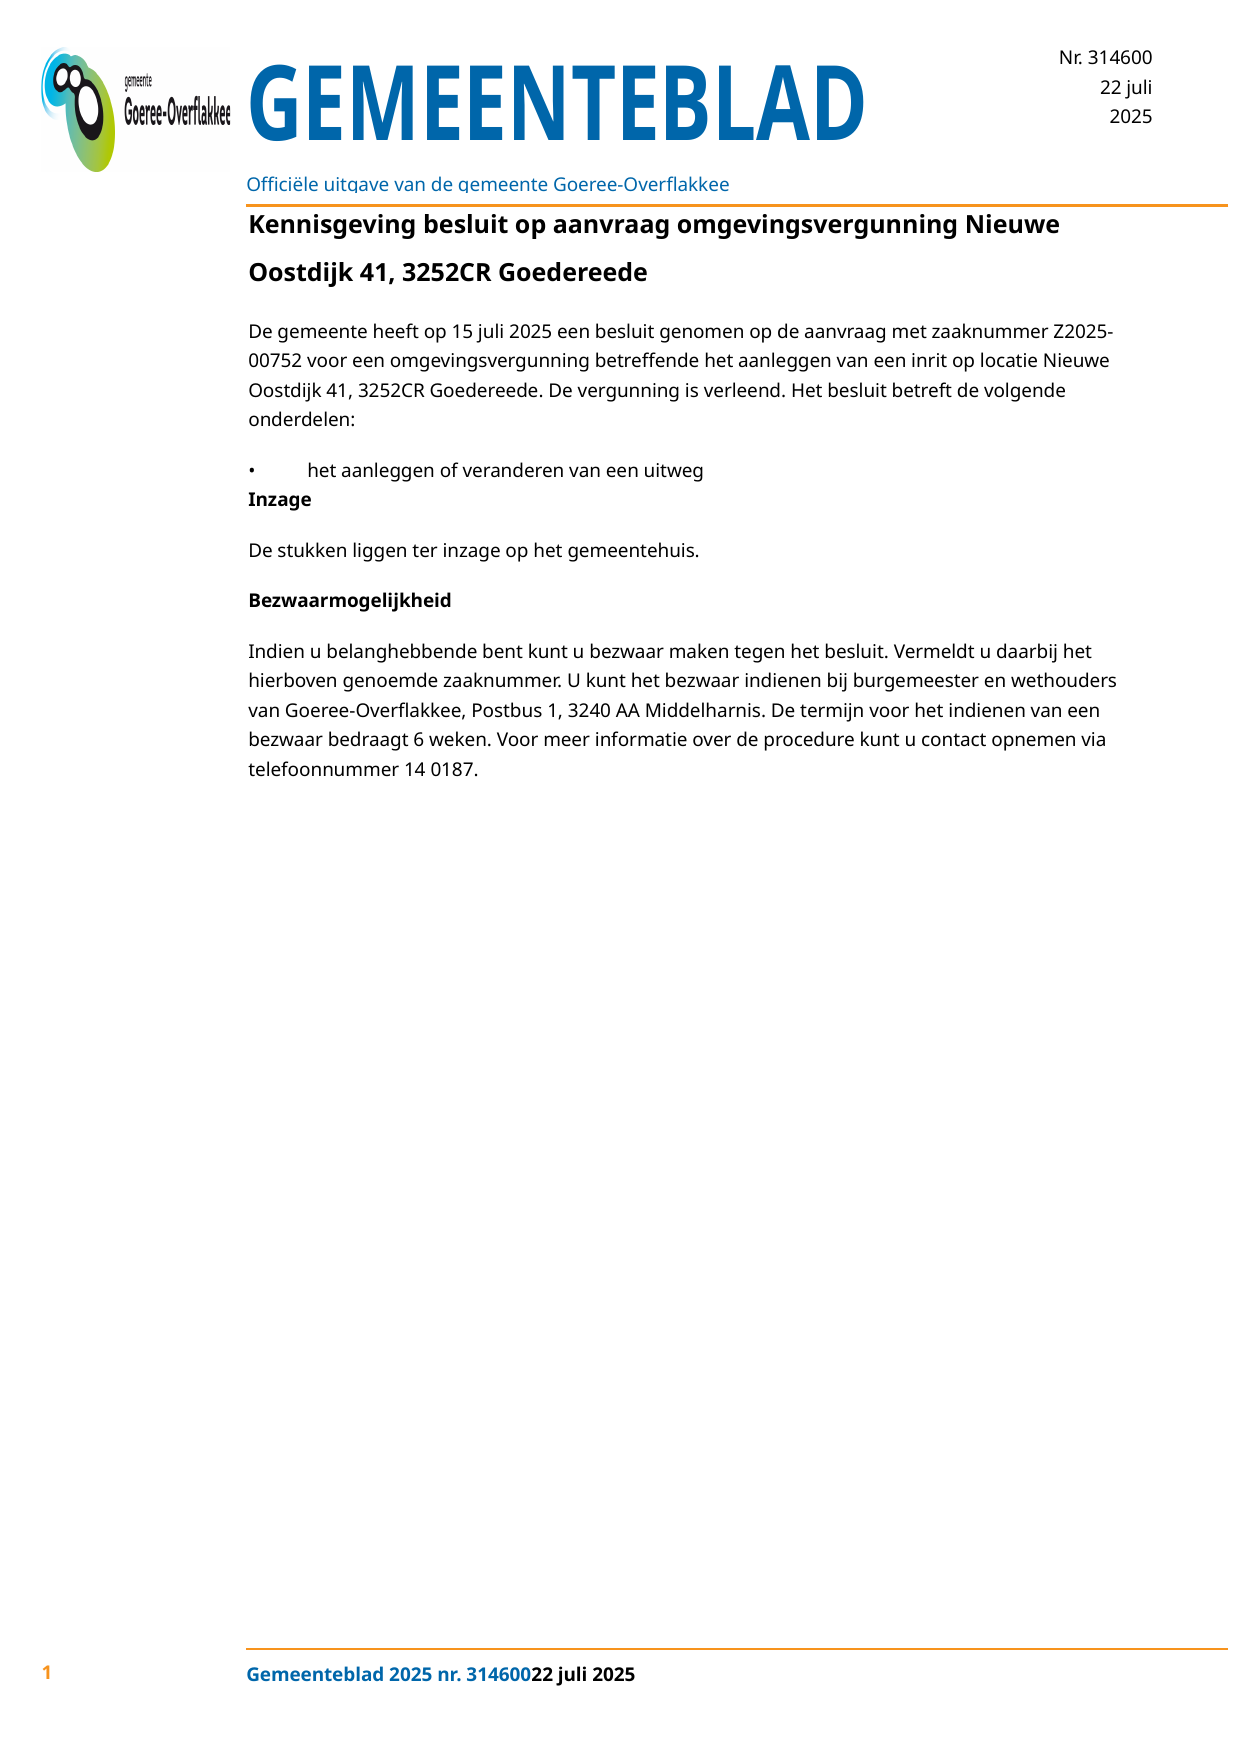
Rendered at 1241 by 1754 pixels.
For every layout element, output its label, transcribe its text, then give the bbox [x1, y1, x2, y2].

text De stukken liggen ter inzage op het gemeentehuis. [248, 537, 1152, 563]
list het aanleggen of veranderen van een uitweg [248, 457, 1152, 483]
picture [41, 47, 231, 172]
text Indien u belanghebbende bent kunt u bezwaar maken tegen het besluit. Vermeldt u daarbij het hierboven genoemde zaaknummer. U kunt het bezwaar indienen bij burgemeester en wethouders van Goeree-Overflakkee, Postbus 1, 3240 AA Middelharnis. De termijn voor het indienen van een bezwaar bedraagt 6 weken. Voor meer informatie over de procedure kunt u contact opnemen via telefoonnummer 14 0187. [248, 638, 1152, 782]
text De gemeente heeft op 15 juli 2025 een besluit genomen op de aanvraag met zaaknummer Z2025-00752 voor een omgevingsvergunning betreffende het aanleggen van een inrit op locatie Nieuwe Oostdijk 41, 3252CR Goedereede. De vergunning is verleend. Het besluit betreft de volgende onderdelen: [248, 318, 1152, 432]
text Kennisgeving besluit op aanvraag omgevingsvergunning Nieuwe Oostdijk 41, 3252CR Goedereede [248, 207, 1152, 288]
text Bezwaarmogelijkheid [248, 587, 1152, 613]
text Inzage [248, 487, 1152, 512]
